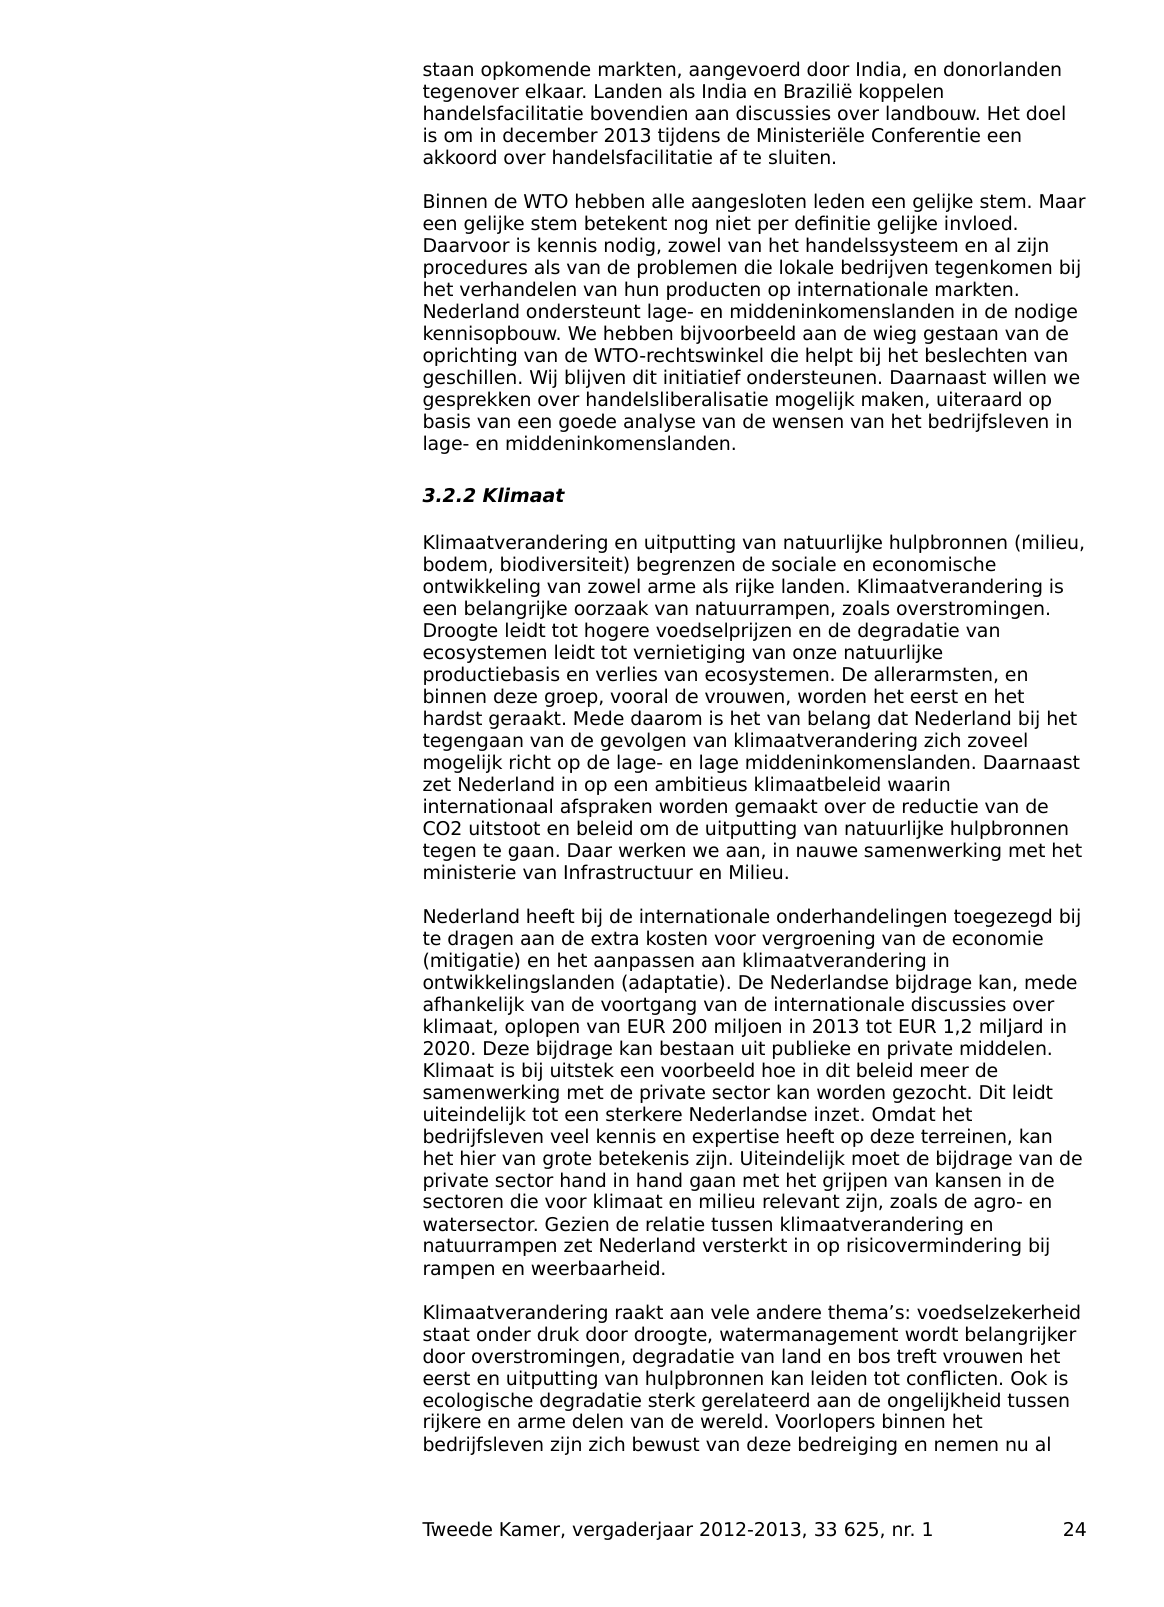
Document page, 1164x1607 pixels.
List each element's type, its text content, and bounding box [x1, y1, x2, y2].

subtitle 3.2.2 Klimaat [422, 485, 1087, 507]
text Klimaatverandering raakt aan vele andere thema’s: voedselzekerheid staat onder druk door droogte, watermanagement wordt belangrijker door overstromingen, degradatie van land en bos treft vrouwen het eerst en uitputting van hulpbronnen kan leiden tot conflicten. Ook is ecologische degradatie sterk gerelateerd aan de ongelijkheid tussen rijkere en arme delen van de wereld. Voorlopers binnen het bedrijfsleven zijn zich bewust van deze bedreiging en nemen nu al [422, 1302, 1087, 1455]
text staan opkomende markten, aangevoerd door India, en donorlanden tegenover elkaar. Landen als India en Brazilië koppelen handelsfacilitatie bovendien aan discussies over landbouw. Het doel is om in december 2013 tijdens de Ministeriële Conferentie een akkoord over handelsfacilitatie af te sluiten. [422, 59, 1087, 169]
text Nederland heeft bij de internationale onderhandelingen toegezegd bij te dragen aan de extra kosten voor vergroening van de economie (mitigatie) en het aanpassen aan klimaatverandering in ontwikkelingslanden (adaptatie). De Nederlandse bijdrage kan, mede afhankelijk van de voortgang van de internationale discussies over klimaat, oplopen van EUR 200 miljoen in 2013 tot EUR 1,2 miljard in 2020. Deze bijdrage kan bestaan uit publieke en private middelen. Klimaat is bij uitstek een voorbeeld hoe in dit beleid meer de samenwerking met de private sector kan worden gezocht. Dit leidt uiteindelijk tot een sterkere Nederlandse inzet. Omdat het bedrijfsleven veel kennis en expertise heeft op deze terreinen, kan het hier van grote betekenis zijn. Uiteindelijk moet de bijdrage van de private sector hand in hand gaan met het grijpen van kansen in de sectoren die voor klimaat en milieu relevant zijn, zoals de agro- en watersector. Gezien de relatie tussen klimaatverandering en natuurrampen zet Nederland versterkt in op risicovermindering bij rampen en weerbaarheid. [422, 906, 1087, 1279]
text Binnen de WTO hebben alle aangesloten leden een gelijke stem. Maar een gelijke stem betekent nog niet per definitie gelijke invloed. Daarvoor is kennis nodig, zowel van het handelssysteem en al zijn procedures als van de problemen die lokale bedrijven tegenkomen bij het verhandelen van hun producten op internationale markten. Nederland ondersteunt lage- en middeninkomenslanden in de nodige kennisopbouw. We hebben bijvoorbeeld aan de wieg gestaan van de oprichting van de WTO-rechtswinkel die helpt bij het beslechten van geschillen. Wij blijven dit initiatief ondersteunen. Daarnaast willen we gesprekken over handelsliberalisatie mogelijk maken, uiteraard op basis van een goede analyse van de wensen van het bedrijfsleven in lage- en middeninkomenslanden. [422, 191, 1087, 455]
text Klimaatverandering en uitputting van natuurlijke hulpbronnen (milieu, bodem, biodiversiteit) begrenzen de sociale en economische ontwikkeling van zowel arme als rijke landen. Klimaatverandering is een belangrijke oorzaak van natuurrampen, zoals overstromingen. Droogte leidt tot hogere voedselprijzen en de degradatie van ecosystemen leidt tot vernietiging van onze natuurlijke productiebasis en verlies van ecosystemen. De allerarmsten, en binnen deze groep, vooral de vrouwen, worden het eerst en het hardst geraakt. Mede daarom is het van belang dat Nederland bij het tegengaan van de gevolgen van klimaatverandering zich zoveel mogelijk richt op de lage- en lage middeninkomenslanden. Daarnaast zet Nederland in op een ambitieus klimaatbeleid waarin internationaal afspraken worden gemaakt over de reductie van de CO2 uitstoot en beleid om de uitputting van natuurlijke hulpbronnen tegen te gaan. Daar werken we aan, in nauwe samenwerking met het ministerie van Infrastructuur en Milieu. [422, 532, 1087, 883]
